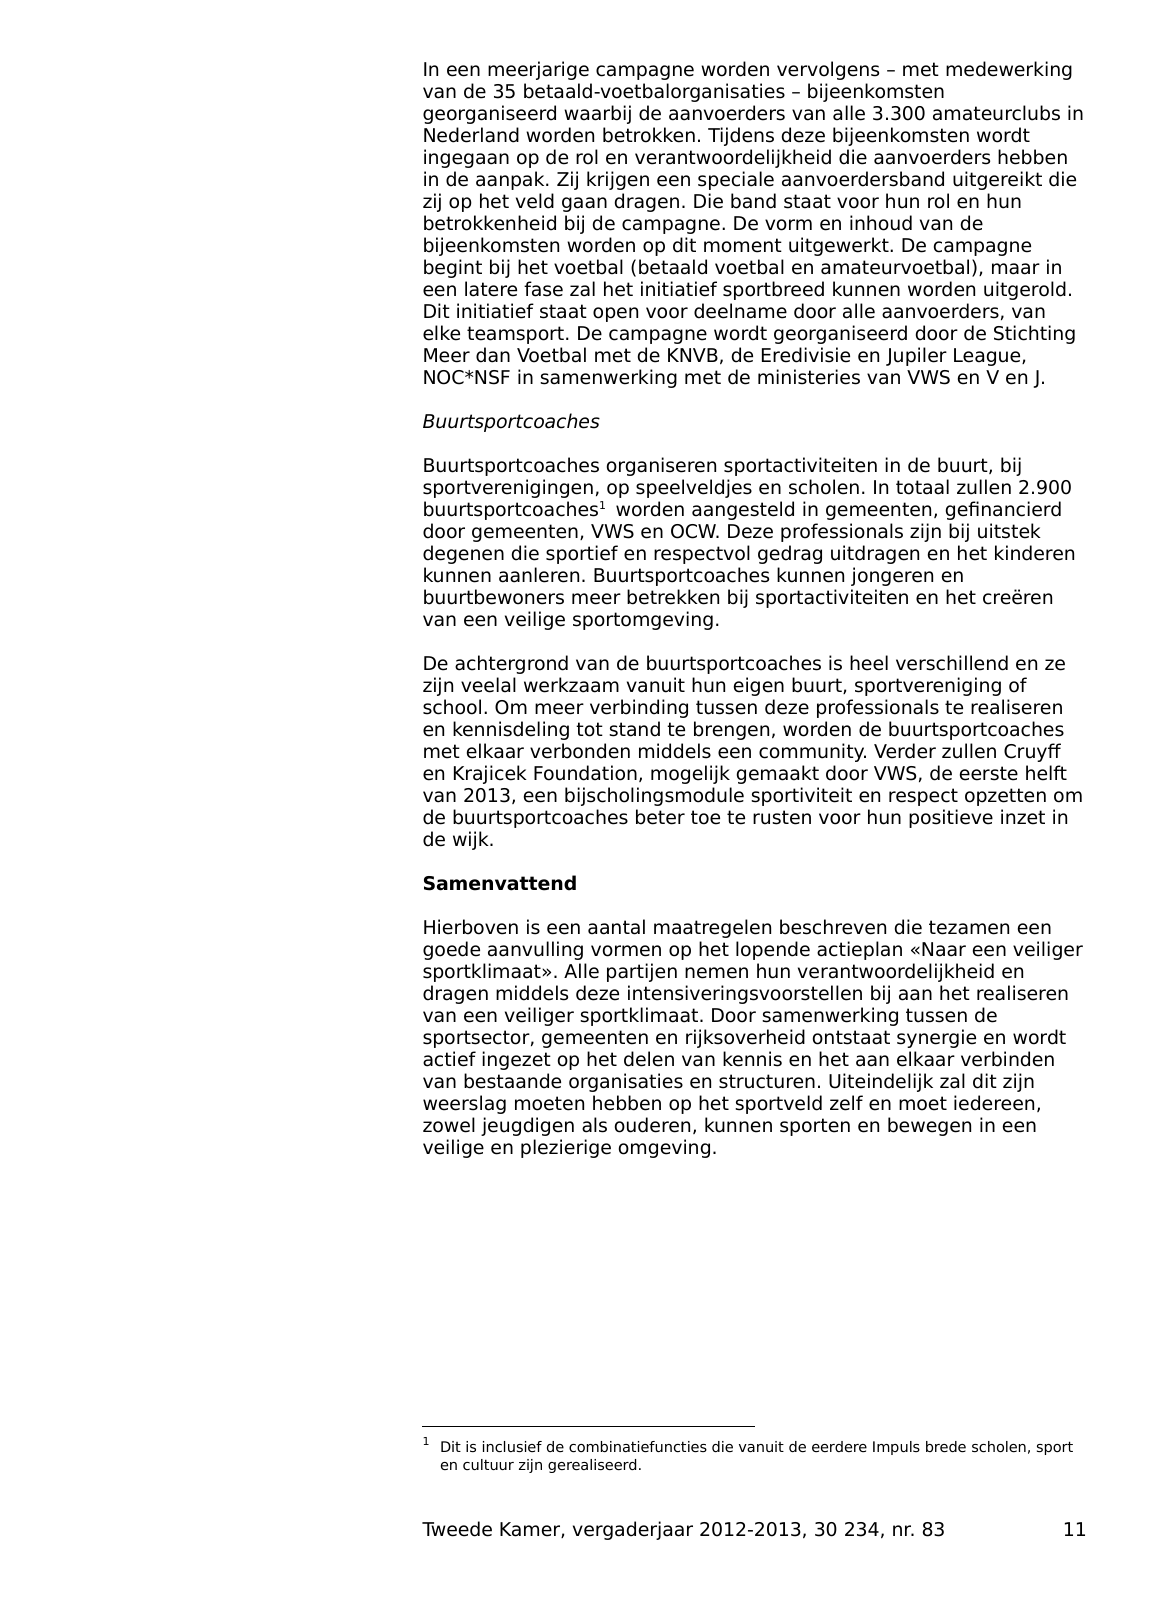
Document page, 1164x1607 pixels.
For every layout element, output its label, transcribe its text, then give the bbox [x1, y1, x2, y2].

text Hierboven is een aantal maatregelen beschreven die tezamen een goede aanvulling vormen op het lopende actieplan «Naar een veiliger sportklimaat». Alle partijen nemen hun verantwoordelijkheid en dragen middels deze intensiveringsvoorstellen bij aan het realiseren van een veiliger sportklimaat. Door samenwerking tussen de sportsector, gemeenten en rijksoverheid ontstaat synergie en wordt actief ingezet op het delen van kennis en het aan elkaar verbinden van bestaande organisaties en structuren. Uiteindelijk zal dit zijn weerslag moeten hebben op het sportveld zelf en moet iedereen, zowel jeugdigen als ouderen, kunnen sporten en bewegen in een veilige en plezierige omgeving. [422, 917, 1087, 1159]
text Dit is inclusief de combinatiefuncties die vanuit de eerdere Impuls brede scholen, sport en cultuur zijn gerealiseerd. [422, 1435, 1087, 1474]
text In een meerjarige campagne worden vervolgens – met medewerking van de 35 betaald-voetbalorganisaties – bijeenkomsten georganiseerd waarbij de aanvoerders van alle 3.300 amateurclubs in Nederland worden betrokken. Tijdens deze bijeenkomsten wordt ingegaan op de rol en verantwoordelijkheid die aanvoerders hebben in de aanpak. Zij krijgen een speciale aanvoerdersband uitgereikt die zij op het veld gaan dragen. Die band staat voor hun rol en hun betrokkenheid bij de campagne. De vorm en inhoud van de bijeenkomsten worden op dit moment uitgewerkt. De campagne begint bij het voetbal (betaald voetbal en amateurvoetbal), maar in een latere fase zal het initiatief sportbreed kunnen worden uitgerold. Dit initiatief staat open voor deelname door alle aanvoerders, van elke teamsport. De campagne wordt georganiseerd door de Stichting Meer dan Voetbal met de KNVB, de Eredivisie en Jupiler League, NOC*NSF in samenwerking met de ministeries van VWS en V en J. [422, 59, 1087, 389]
text De achtergrond van de buurtsportcoaches is heel verschillend en ze zijn veelal werkzaam vanuit hun eigen buurt, sportvereniging of school. Om meer verbinding tussen deze professionals te realiseren en kennisdeling tot stand te brengen, worden de buurtsportcoaches met elkaar verbonden middels een community. Verder zullen Cruyff en Krajicek Foundation, mogelijk gemaakt door VWS, de eerste helft van 2013, een bijscholingsmodule sportiviteit en respect opzetten om de buurtsportcoaches beter toe te rusten voor hun positieve inzet in de wijk. [422, 653, 1087, 851]
text Buurtsportcoaches organiseren sportactiviteiten in de buurt, bij sportverenigingen, op speelveldjes en scholen. In totaal zullen 2.900 buurtsportcoaches worden aangesteld in gemeenten, gefinancierd door gemeenten, VWS en OCW. Deze professionals zijn bij uitstek degenen die sportief en respectvol gedrag uitdragen en het kinderen kunnen aanleren. Buurtsportcoaches kunnen jongeren en buurtbewoners meer betrekken bij sportactiviteiten en het creëren van een veilige sportomgeving. [422, 455, 1087, 631]
subtitle Buurtsportcoaches [422, 411, 1087, 433]
subtitle Samenvattend [422, 873, 1087, 895]
